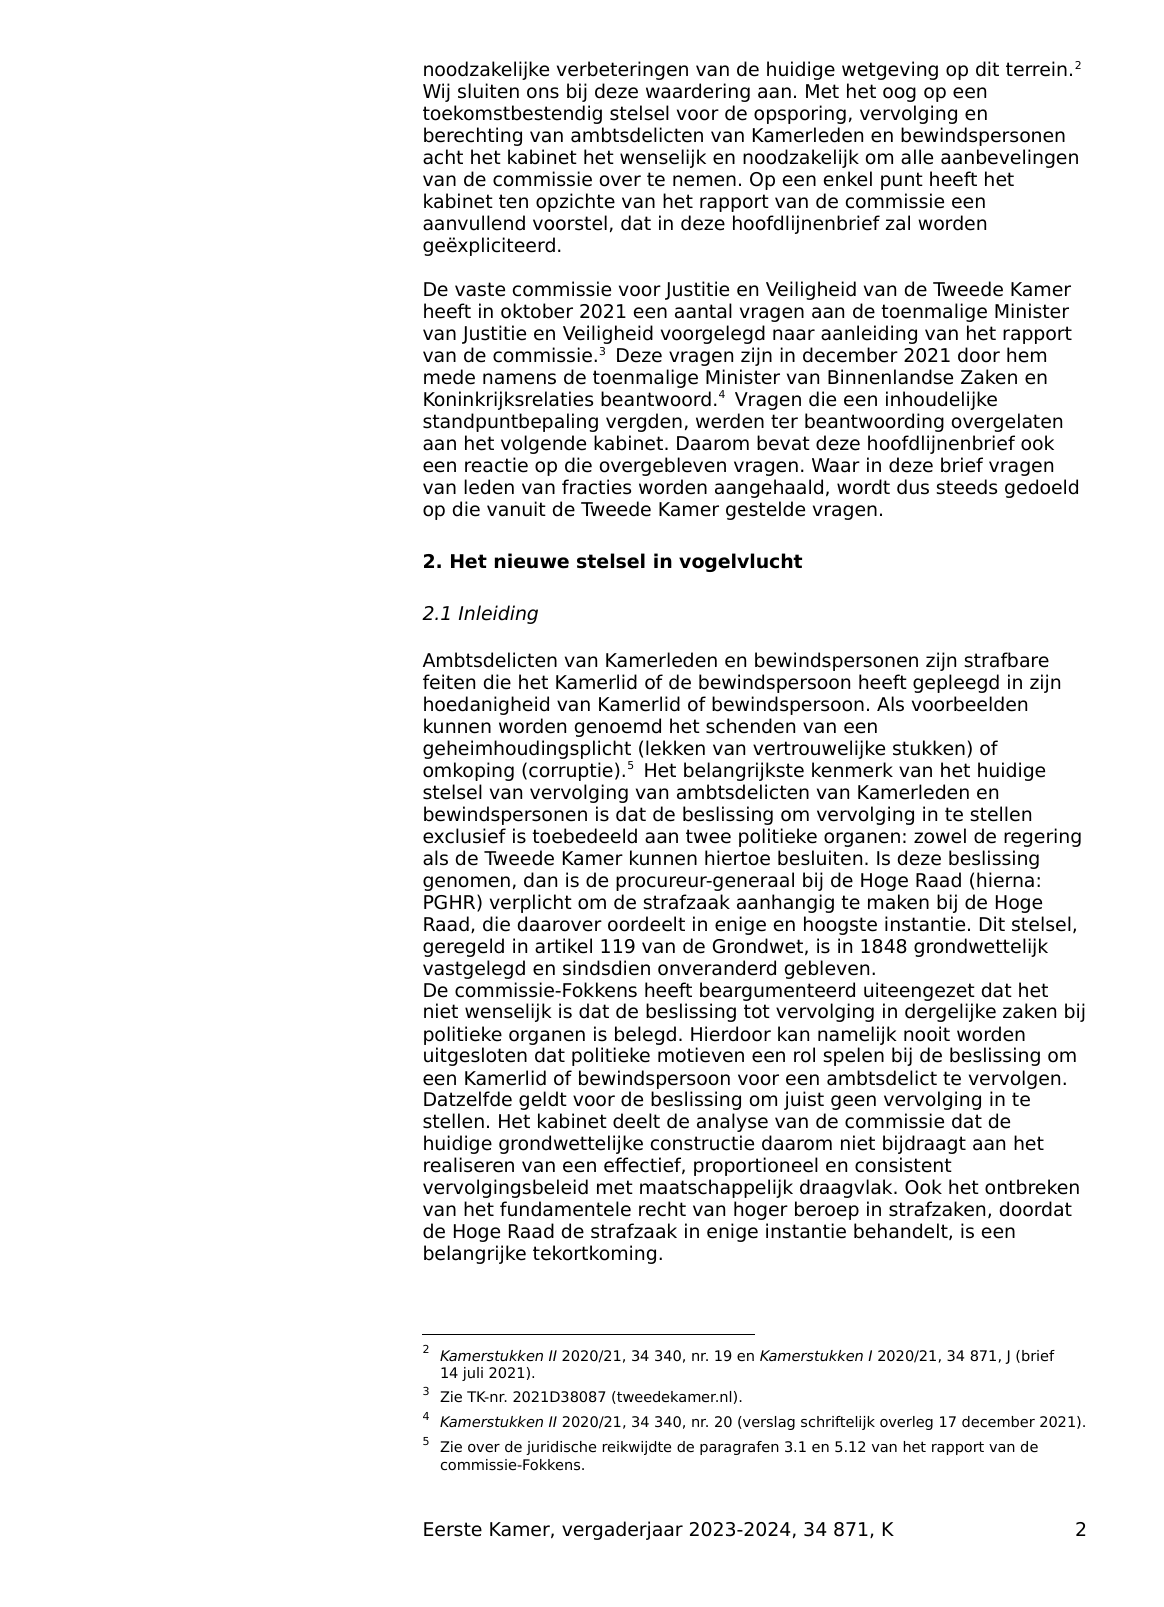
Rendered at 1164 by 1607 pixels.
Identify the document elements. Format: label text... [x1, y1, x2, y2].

text Kamerstukken II 2020/21, 34 340, nr. 19 en Kamerstukken I 2020/21, 34 871, J (brief 14 juli 2021). [422, 1343, 1087, 1382]
text Zie TK-nr. 2021D38087 (tweedekamer.nl). [422, 1385, 1087, 1407]
text Ambtsdelicten van Kamerleden en bewindspersonen zijn strafbare feiten die het Kamerlid of de bewindspersoon heeft gepleegd in zijn hoedanigheid van Kamerlid of bewindspersoon. Als voorbeelden kunnen worden genoemd het schenden van een geheimhoudingsplicht (lekken van vertrouwelijke stukken) of omkoping (corruptie). Het belangrijkste kenmerk van het huidige stelsel van vervolging van ambtsdelicten van Kamerleden en bewindspersonen is dat de beslissing om vervolging in te stellen exclusief is toebedeeld aan twee politieke organen: zowel de regering als de Tweede Kamer kunnen hiertoe besluiten. Is deze beslissing genomen, dan is de procureur-generaal bij de Hoge Raad (hierna: PGHR) verplicht om de strafzaak aanhangig te maken bij de Hoge Raad, die daarover oordeelt in enige en hoogste instantie. Dit stelsel, geregeld in artikel 119 van de Grondwet, is in 1848 grondwettelijk vastgelegd en sindsdien onveranderd gebleven. [422, 650, 1087, 979]
text Zie over de juridische reikwijdte de paragrafen 3.1 en 5.12 van het rapport van de commissie-Fokkens. [422, 1435, 1087, 1474]
text De commissie-Fokkens heeft beargumenteerd uiteengezet dat het niet wenselijk is dat de beslissing tot vervolging in dergelijke zaken bij politieke organen is belegd. Hierdoor kan namelijk nooit worden uitgesloten dat politieke motieven een rol spelen bij de beslissing om een Kamerlid of bewindspersoon voor een ambtsdelict te vervolgen. Datzelfde geldt voor de beslissing om juist geen vervolging in te stellen. Het kabinet deelt de analyse van de commissie dat de huidige grondwettelijke constructie daarom niet bijdraagt aan het realiseren van een effectief, proportioneel en consistent vervolgingsbeleid met maatschappelijk draagvlak. Ook het ontbreken van het fundamentele recht van hoger beroep in strafzaken, doordat de Hoge Raad de strafzaak in enige instantie behandelt, is een belangrijke tekortkoming. [422, 979, 1087, 1265]
subtitle 2.1 Inleiding [422, 603, 1087, 625]
text De vaste commissie voor Justitie en Veiligheid van de Tweede Kamer heeft in oktober 2021 een aantal vragen aan de toenmalige Minister van Justitie en Veiligheid voorgelegd naar aanleiding van het rapport van de commissie. Deze vragen zijn in december 2021 door hem mede namens de toenmalige Minister van Binnenlandse Zaken en Koninkrijksrelaties beantwoord. Vragen die een inhoudelijke standpuntbepaling vergden, werden ter beantwoording overgelaten aan het volgende kabinet. Daarom bevat deze hoofdlijnenbrief ook een reactie op die overgebleven vragen. Waar in deze brief vragen van leden van fracties worden aangehaald, wordt dus steeds gedoeld op die vanuit de Tweede Kamer gestelde vragen. [422, 279, 1087, 521]
text noodzakelijke verbeteringen van de huidige wetgeving op dit terrein. Wij sluiten ons bij deze waardering aan. Met het oog op een toekomstbestendig stelsel voor de opsporing, vervolging en berechting van ambtsdelicten van Kamerleden en bewindspersonen acht het kabinet het wenselijk en noodzakelijk om alle aanbevelingen van de commissie over te nemen. Op een enkel punt heeft het kabinet ten opzichte van het rapport van de commissie een aanvullend voorstel, dat in deze hoofdlijnenbrief zal worden geëxpliciteerd. [422, 59, 1087, 257]
subtitle 2. Het nieuwe stelsel in vogelvlucht [422, 551, 1087, 573]
text Kamerstukken II 2020/21, 34 340, nr. 20 (verslag schriftelijk overleg 17 december 2021). [422, 1410, 1087, 1432]
